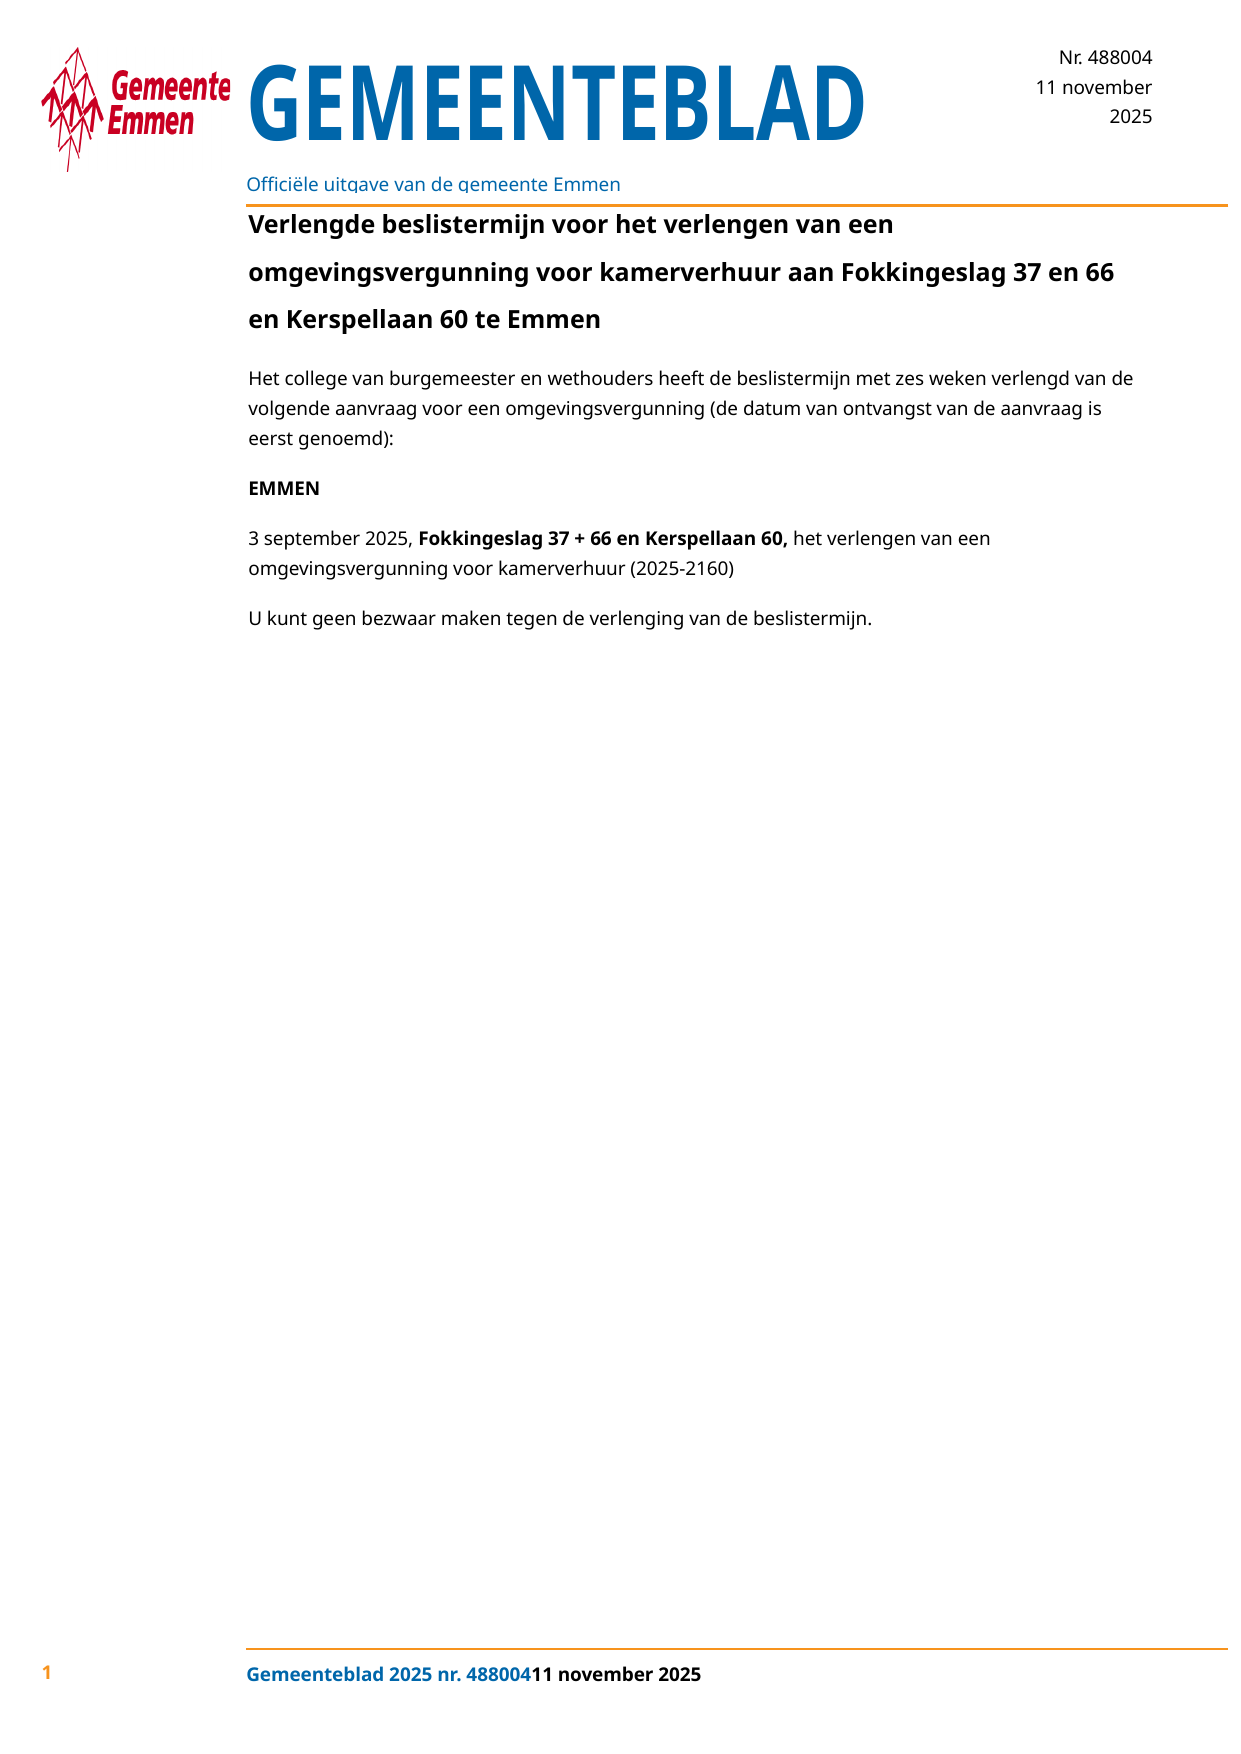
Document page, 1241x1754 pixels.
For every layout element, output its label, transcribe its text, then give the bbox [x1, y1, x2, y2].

picture [41, 47, 231, 172]
text EMMEN [248, 475, 1152, 501]
text 3 september 2025, Fokkingeslag 37 + 66 en Kerspellaan 60, het verlengen van een omgevingsvergunning voor kamerverhuur (2025-2160) [248, 526, 1152, 581]
text Het college van burgemeester en wethouders heeft de beslistermijn met zes weken verlengd van de volgende aanvraag voor een omgevingsvergunning (de datum van ontvangst van de aanvraag is eerst genoemd): [248, 366, 1152, 450]
text U kunt geen bezwaar maken tegen de verlenging van de beslistermijn. [248, 606, 1152, 631]
text Verlengde beslistermijn voor het verlengen van een omgevingsvergunning voor kamerverhuur aan Fokkingeslag 37 en 66 en Kerspellaan 60 te Emmen [248, 207, 1152, 336]
